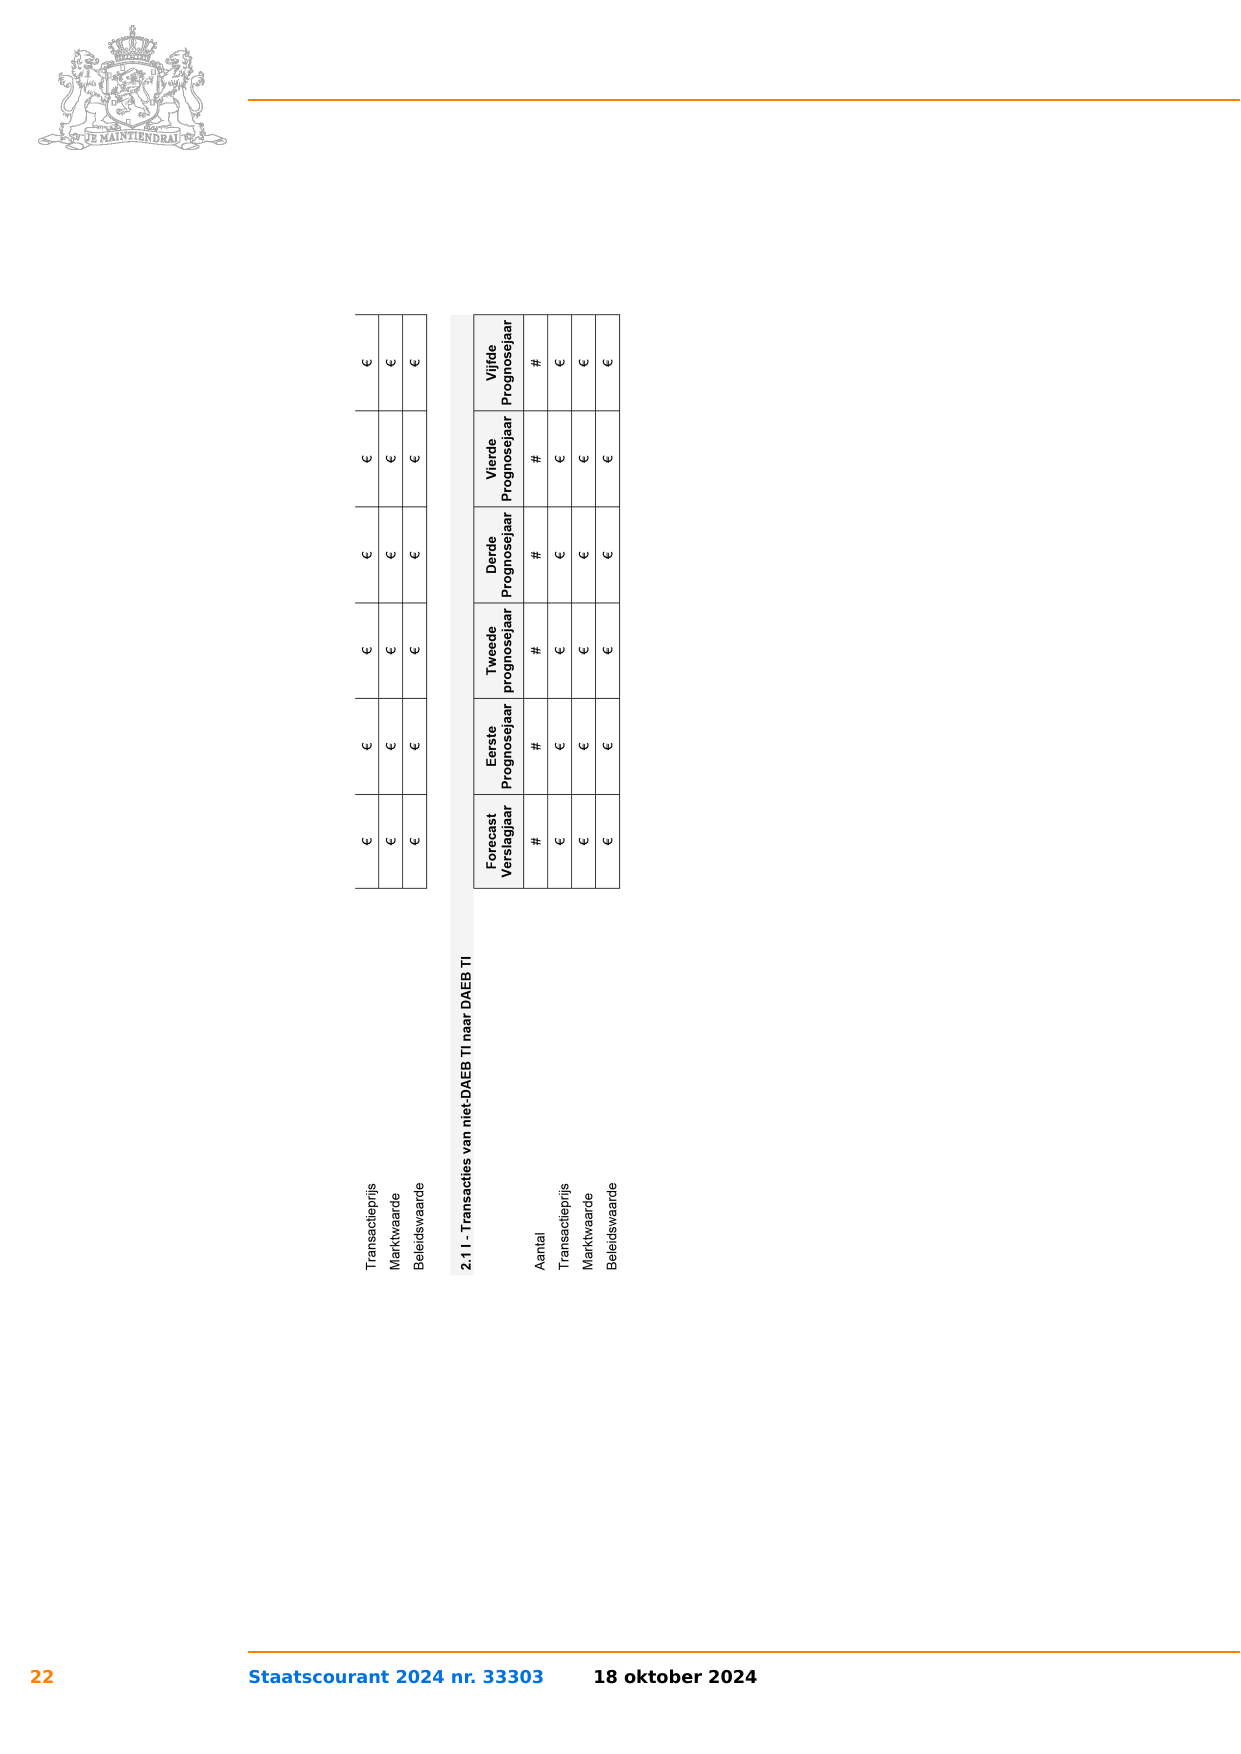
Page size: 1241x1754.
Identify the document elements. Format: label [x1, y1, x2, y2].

picture [38, 25, 227, 150]
picture [248, 130, 1134, 1382]
